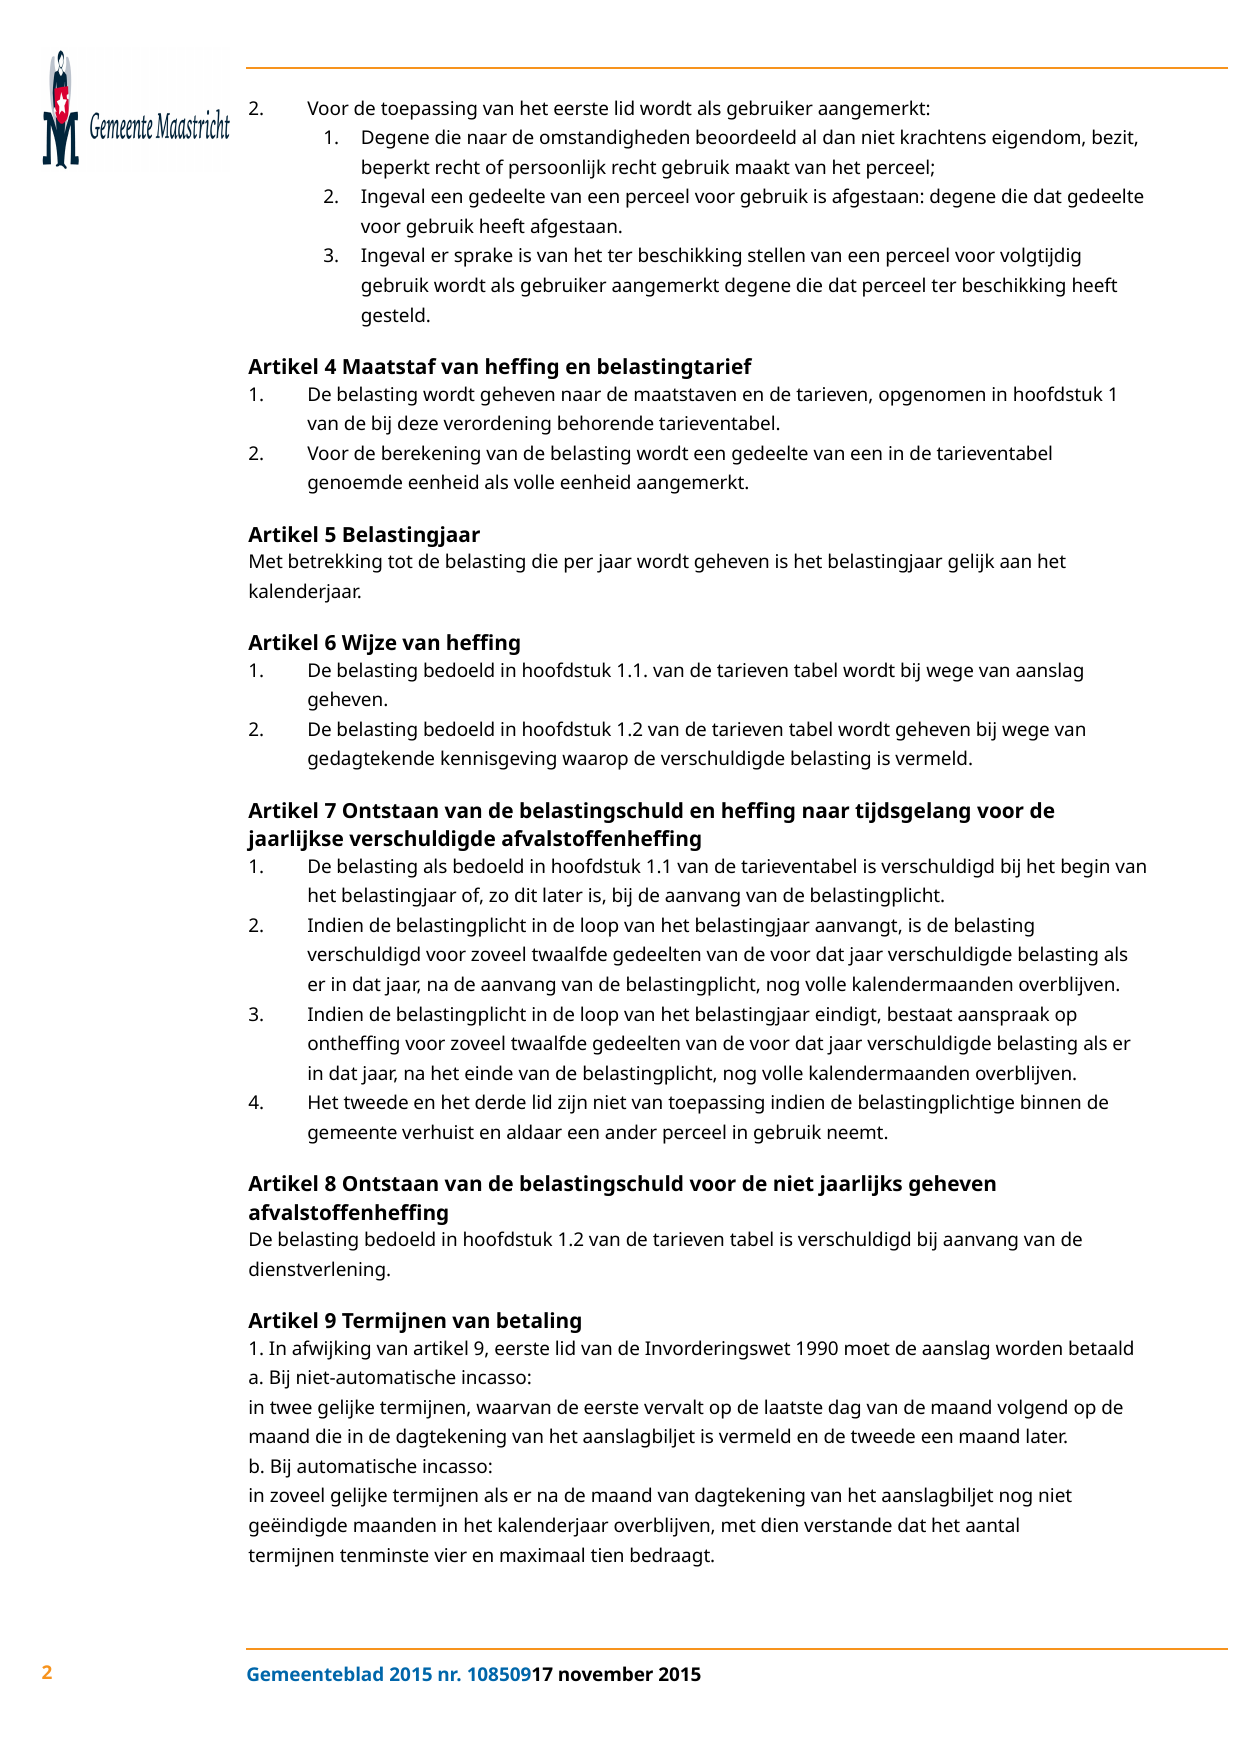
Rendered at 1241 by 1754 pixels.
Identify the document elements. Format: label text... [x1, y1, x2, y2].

list Voor de berekening van de belasting wordt een gedeelte van een in de tarieventabel genoemde eenheid als volle eenheid aangemerkt. [248, 440, 1152, 495]
text Artikel 5 Belastingjaar [248, 520, 1152, 548]
text 1. In afwijking van artikel 9, eerste lid van de Invorderingswet 1990 moet de aanslag worden betaald [248, 1335, 1152, 1361]
text De belasting bedoeld in hoofdstuk 1.2 van de tarieven tabel is verschuldigd bij aanvang van de dienstverlening. [248, 1226, 1152, 1282]
text b. Bij automatische incasso: [248, 1453, 1152, 1479]
list Degene die naar de omstandigheden beoordeeld al dan niet krachtens eigendom, bezit, beperkt recht of persoonlijk recht gebruik maakt van het perceel; [323, 124, 1152, 180]
text Artikel 6 Wijze van heffing [248, 628, 1152, 657]
text Met betrekking tot de belasting die per jaar wordt geheven is het belastingjaar gelijk aan het kalenderjaar. [248, 548, 1152, 604]
text Artikel 9 Termijnen van betaling [248, 1306, 1152, 1335]
list Voor de toepassing van het eerste lid wordt als gebruiker aangemerkt: [248, 95, 1152, 121]
text Artikel 4 Maatstaf van heffing en belastingtarief [248, 352, 1152, 381]
text a. Bij niet-automatische incasso: [248, 1364, 1152, 1390]
list De belasting als bedoeld in hoofdstuk 1.1 van de tarieventabel is verschuldigd bij het begin van het belastingjaar of, zo dit later is, bij de aanvang van de belastingplicht. [248, 853, 1152, 908]
picture [41, 47, 231, 172]
list De belasting wordt geheven naar de maatstaven en de tarieven, opgenomen in hoofdstuk 1 van de bij deze verordening behorende tarieventabel. [248, 381, 1152, 436]
text Artikel 8 Ontstaan van de belastingschuld voor de niet jaarlijks geheven afvalstoffenheffing [248, 1169, 1152, 1226]
text Artikel 7 Ontstaan van de belastingschuld en heffing naar tijdsgelang voor de jaarlijkse verschuldigde afvalstoffenheffing [248, 796, 1152, 853]
text termijnen tenminste vier en maximaal tien bedraagt. [248, 1542, 1152, 1568]
list Ingeval een gedeelte van een perceel voor gebruik is afgestaan: degene die dat gedeelte voor gebruik heeft afgestaan. [323, 183, 1152, 239]
list De belasting bedoeld in hoofdstuk 1.2 van de tarieven tabel wordt geheven bij wege van gedagtekende kennisgeving waarop de verschuldigde belasting is vermeld. [248, 716, 1152, 771]
list De belasting bedoeld in hoofdstuk 1.1. van de tarieven tabel wordt bij wege van aanslag geheven. [248, 657, 1152, 712]
text in zoveel gelijke termijnen als er na de maand van dagtekening van het aanslagbiljet nog niet geëindigde maanden in het kalenderjaar overblijven, met dien verstande dat het aantal [248, 1483, 1152, 1538]
list Het tweede en het derde lid zijn niet van toepassing indien de belastingplichtige binnen de gemeente verhuist en aldaar een ander perceel in gebruik neemt. [248, 1089, 1152, 1145]
list Ingeval er sprake is van het ter beschikking stellen van een perceel voor volgtijdig gebruik wordt als gebruiker aangemerkt degene die dat perceel ter beschikking heeft gesteld. [323, 243, 1152, 328]
list Indien de belastingplicht in de loop van het belastingjaar eindigt, bestaat aanspraak op ontheffing voor zoveel twaalfde gedeelten van de voor dat jaar verschuldigde belasting als er in dat jaar, na het einde van de belastingplicht, nog volle kalendermaanden overblijven. [248, 1001, 1152, 1086]
list Indien de belastingplicht in de loop van het belastingjaar aanvangt, is de belasting verschuldigd voor zoveel twaalfde gedeelten van de voor dat jaar verschuldigde belasting als er in dat jaar, na de aanvang van de belastingplicht, nog volle kalendermaanden overblijven. [248, 912, 1152, 997]
text in twee gelijke termijnen, waarvan de eerste vervalt op de laatste dag van de maand volgend op de maand die in de dagtekening van het aanslagbiljet is vermeld en de tweede een maand later. [248, 1394, 1152, 1449]
